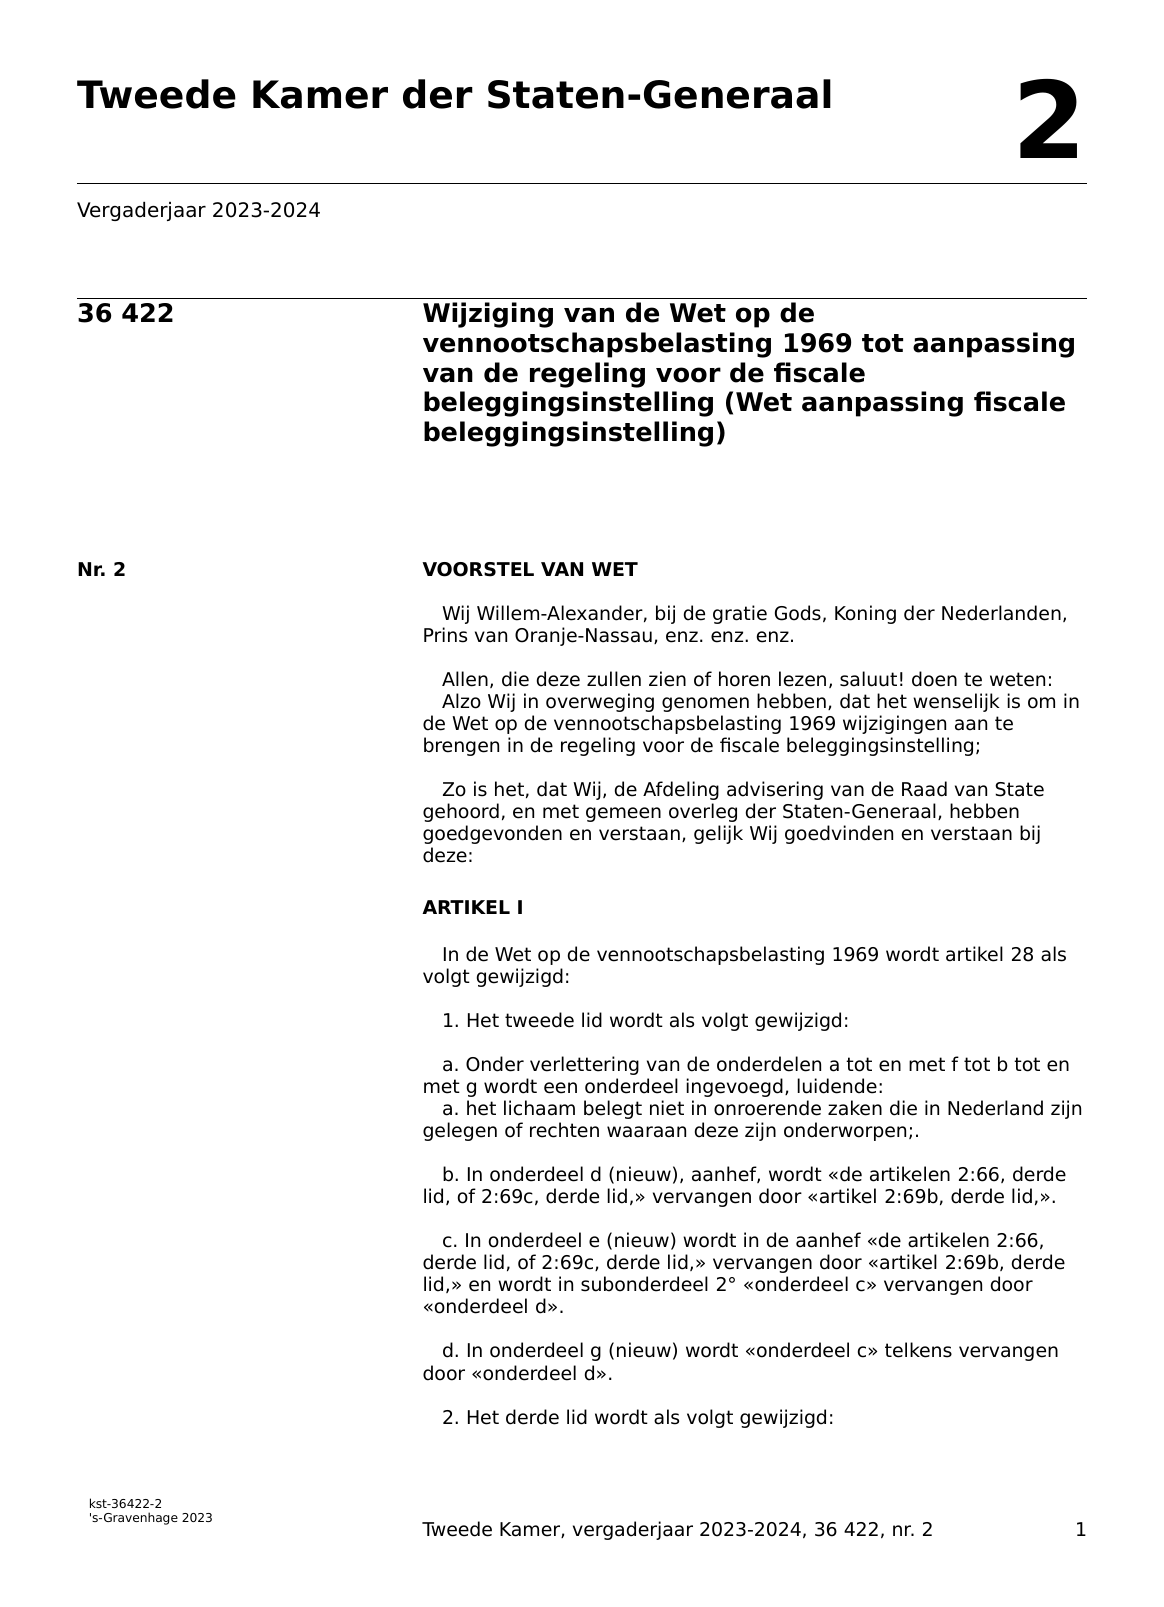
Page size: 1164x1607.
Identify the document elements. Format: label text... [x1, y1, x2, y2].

text b. In onderdeel d (nieuw), aanhef, wordt «de artikelen 2:66, derde lid, of 2:69c, derde lid,» vervangen door «artikel 2:69b, derde lid,». [422, 1164, 1087, 1208]
subtitle 36 422 Wijziging van de Wet op de vennootschapsbelasting 1969 tot aanpassing van de regeling voor de fiscale beleggingsinstelling (Wet aanpassing fiscale beleggingsinstelling) [77, 299, 1087, 447]
text a. het lichaam belegt niet in onroerende zaken die in Nederland zijn gelegen of rechten waaraan deze zijn onderworpen;. [422, 1098, 1087, 1142]
table_header Tweede Kamer der Staten-Generaal [77, 59, 886, 183]
subtitle ARTIKEL I [422, 897, 1087, 919]
text In de Wet op de vennootschapsbelasting 1969 wordt artikel 28 als volgt gewijzigd: [422, 944, 1087, 988]
text c. In onderdeel e (nieuw) wordt in de aanhef «de artikelen 2:66, derde lid, of 2:69c, derde lid,» vervangen door «artikel 2:69b, derde lid,» en wordt in subonderdeel 2° «onderdeel c» vervangen door «onderdeel d». [422, 1230, 1087, 1318]
text 's-Gravenhage 2023 [88, 1511, 323, 1525]
text Alzo Wij in overweging genomen hebben, dat het wenselijk is om in de Wet op de vennootschapsbelasting 1969 wijzigingen aan te brengen in de regeling voor de fiscale beleggingsinstelling; [422, 691, 1087, 757]
text a. Onder verlettering van de onderdelen a tot en met f tot b tot en met g wordt een onderdeel ingevoegd, luidende: [422, 1054, 1087, 1098]
text Allen, die deze zullen zien of horen lezen, saluut! doen te weten: [422, 669, 1087, 691]
table_cell Vergaderjaar 2023-2024 [77, 184, 1087, 298]
table_header 2 [886, 59, 1087, 183]
text Zo is het, dat Wij, de Afdeling advisering van de Raad van State gehoord, en met gemeen overleg der Staten-Generaal, hebben goedgevonden en verstaan, gelijk Wij goedvinden en verstaan bij deze: [422, 779, 1087, 867]
text 2. Het derde lid wordt als volgt gewijzigd: [422, 1407, 1087, 1428]
text 1. Het tweede lid wordt als volgt gewijzigd: [422, 1010, 1087, 1032]
text kst-36422-2 [88, 1497, 323, 1511]
text Wij Willem-Alexander, bij de gratie Gods, Koning der Nederlanden, Prins van Oranje-Nassau, enz. enz. enz. [422, 603, 1087, 647]
subtitle Nr. 2 VOORSTEL VAN WET [77, 558, 1087, 580]
text d. In onderdeel g (nieuw) wordt «onderdeel c» telkens vervangen door «onderdeel d». [422, 1340, 1087, 1384]
